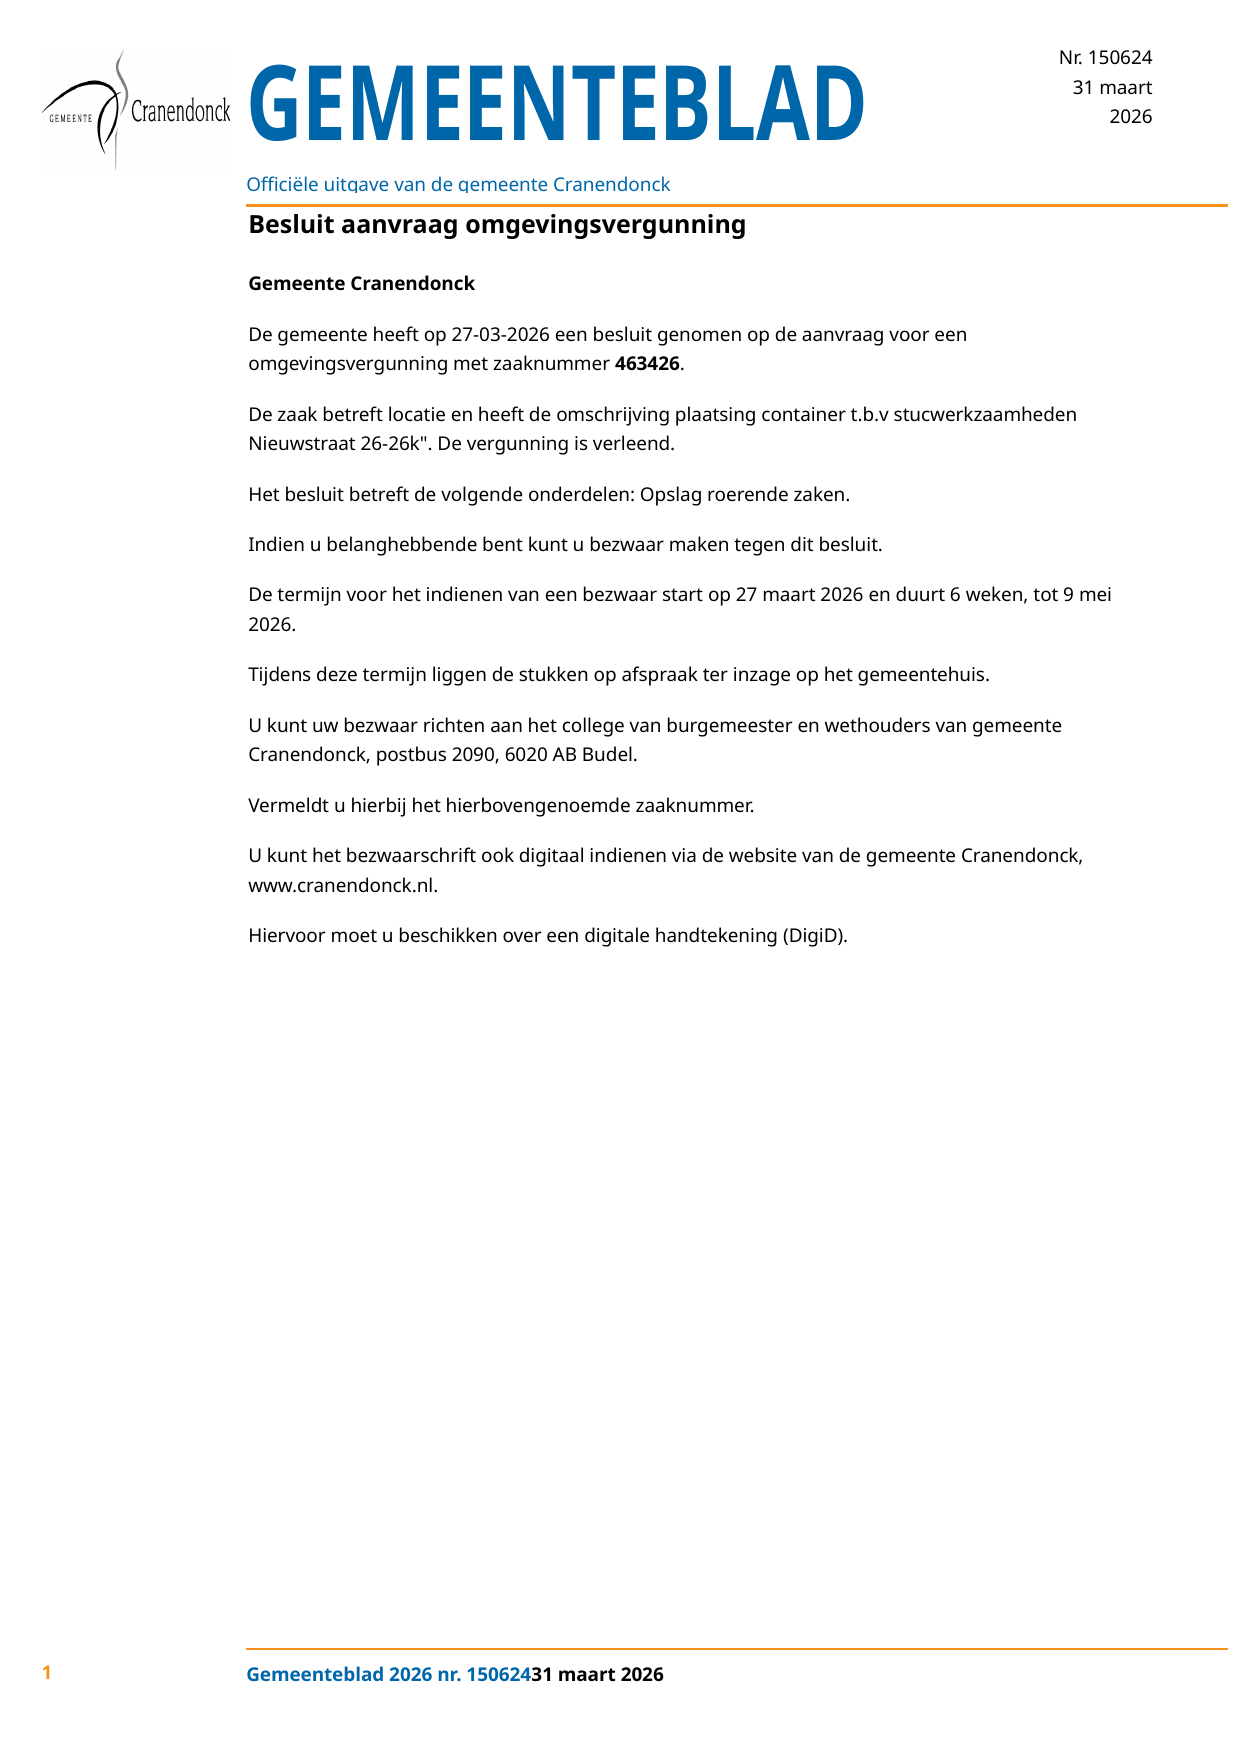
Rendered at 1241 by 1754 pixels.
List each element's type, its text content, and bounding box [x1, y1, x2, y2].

text U kunt het bezwaarschrift ook digitaal indienen via de website van de gemeente Cranendonck, www.cranendonck.nl. [248, 842, 1152, 898]
text Besluit aanvraag omgevingsvergunning [248, 207, 1152, 241]
text Hiervoor moet u beschikken over een digitale handtekening (DigiD). [248, 922, 1152, 948]
text Vermeldt u hierbij het hierbovengenoemde zaaknummer. [248, 792, 1152, 818]
text U kunt uw bezwaar richten aan het college van burgemeester en wethouders van gemeente Cranendonck, postbus 2090, 6020 AB Budel. [248, 712, 1152, 767]
text Tijdens deze termijn liggen de stukken op afspraak ter inzage op het gemeentehuis. [248, 662, 1152, 687]
text De zaak betreft locatie en heeft de omschrijving plaatsing container t.b.v stucwerkzaamheden Nieuwstraat 26-26k". De vergunning is verleend. [248, 401, 1152, 456]
text De gemeente heeft op 27-03-2026 een besluit genomen op de aanvraag voor een omgevingsvergunning met zaaknummer 463426. [248, 321, 1152, 376]
text Gemeente Cranendonck [248, 270, 1152, 296]
text Indien u belanghebbende bent kunt u bezwaar maken tegen dit besluit. [248, 531, 1152, 557]
text De termijn voor het indienen van een bezwaar start op 27 maart 2026 en duurt 6 weken, tot 9 mei 2026. [248, 582, 1152, 637]
picture [41, 47, 231, 172]
text Het besluit betreft de volgende onderdelen: Opslag roerende zaken. [248, 481, 1152, 506]
